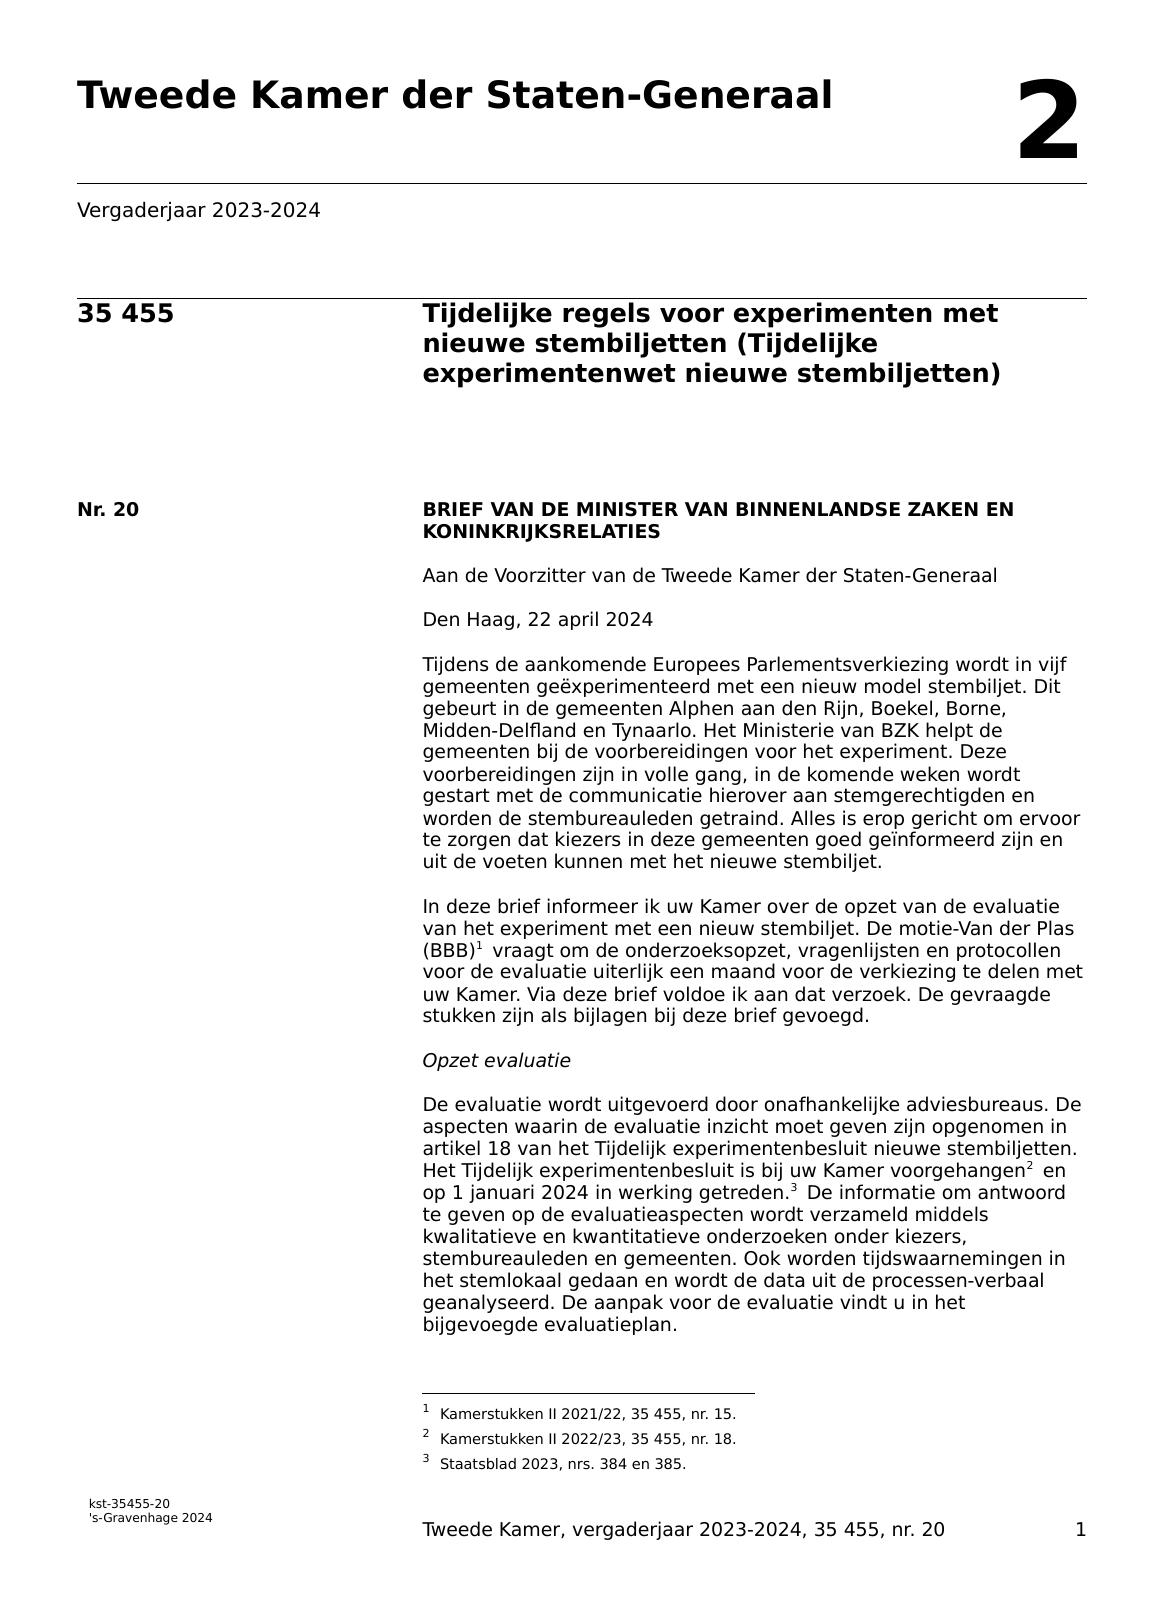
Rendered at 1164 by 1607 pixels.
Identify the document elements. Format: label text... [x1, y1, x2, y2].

table_cell Vergaderjaar 2023-2024 [77, 184, 1087, 298]
table_header Tweede Kamer der Staten-Generaal [77, 59, 886, 183]
subtitle Nr. 20 BRIEF VAN DE MINISTER VAN BINNENLANDSE ZAKEN EN KONINKRIJKSRELATIES [77, 499, 1087, 543]
subtitle 35 455 Tijdelijke regels voor experimenten met nieuwe stembiljetten (Tijdelijke experimentenwet nieuwe stembiljetten) [77, 299, 1087, 388]
text kst-35455-20 [88, 1497, 323, 1511]
text 's-Gravenhage 2024 [88, 1511, 323, 1525]
text Aan de Voorzitter van de Tweede Kamer der Staten-Generaal [422, 565, 1087, 587]
text Den Haag, 22 april 2024 [422, 609, 1087, 631]
subtitle Opzet evaluatie [422, 1049, 1087, 1072]
text Kamerstukken II 2022/23, 35 455, nr. 18. [422, 1427, 1087, 1449]
text In deze brief informeer ik uw Kamer over de opzet van de evaluatie van het experiment met een nieuw stembiljet. De motie-Van der Plas (BBB) vraagt om de onderzoeksopzet, vragenlijsten en protocollen voor de evaluatie uiterlijk een maand voor de verkiezing te delen met uw Kamer. Via deze brief voldoe ik aan dat verzoek. De gevraagde stukken zijn als bijlagen bij deze brief gevoegd. [422, 896, 1087, 1027]
text Tijdens de aankomende Europees Parlementsverkiezing wordt in vijf gemeenten geëxperimenteerd met een nieuw model stembiljet. Dit gebeurt in de gemeenten Alphen aan den Rijn, Boekel, Borne, Midden-Delfland en Tynaarlo. Het Ministerie van BZK helpt de gemeenten bij de voorbereidingen voor het experiment. Deze voorbereidingen zijn in volle gang, in de komende weken wordt gestart met de communicatie hierover aan stemgerechtigden en worden de stembureauleden getraind. Alles is erop gericht om ervoor te zorgen dat kiezers in deze gemeenten goed geïnformeerd zijn en uit de voeten kunnen met het nieuwe stembiljet. [422, 653, 1087, 873]
text Kamerstukken II 2021/22, 35 455, nr. 15. [422, 1402, 1087, 1424]
text De evaluatie wordt uitgevoerd door onafhankelijke adviesbureaus. De aspecten waarin de evaluatie inzicht moet geven zijn opgenomen in artikel 18 van het Tijdelijk experimentenbesluit nieuwe stembiljetten. Het Tijdelijk experimentenbesluit is bij uw Kamer voorgehangen en op 1 januari 2024 in werking getreden. De informatie om antwoord te geven op de evaluatieaspecten wordt verzameld middels kwalitatieve en kwantitatieve onderzoeken onder kiezers, stembureauleden en gemeenten. Ook worden tijdswaarnemingen in het stemlokaal gedaan en wordt de data uit de processen-verbaal geanalyseerd. De aanpak voor de evaluatie vindt u in het bijgevoegde evaluatieplan. [422, 1094, 1087, 1336]
text Staatsblad 2023, nrs. 384 en 385. [422, 1452, 1087, 1474]
table_header 2 [886, 59, 1087, 183]
